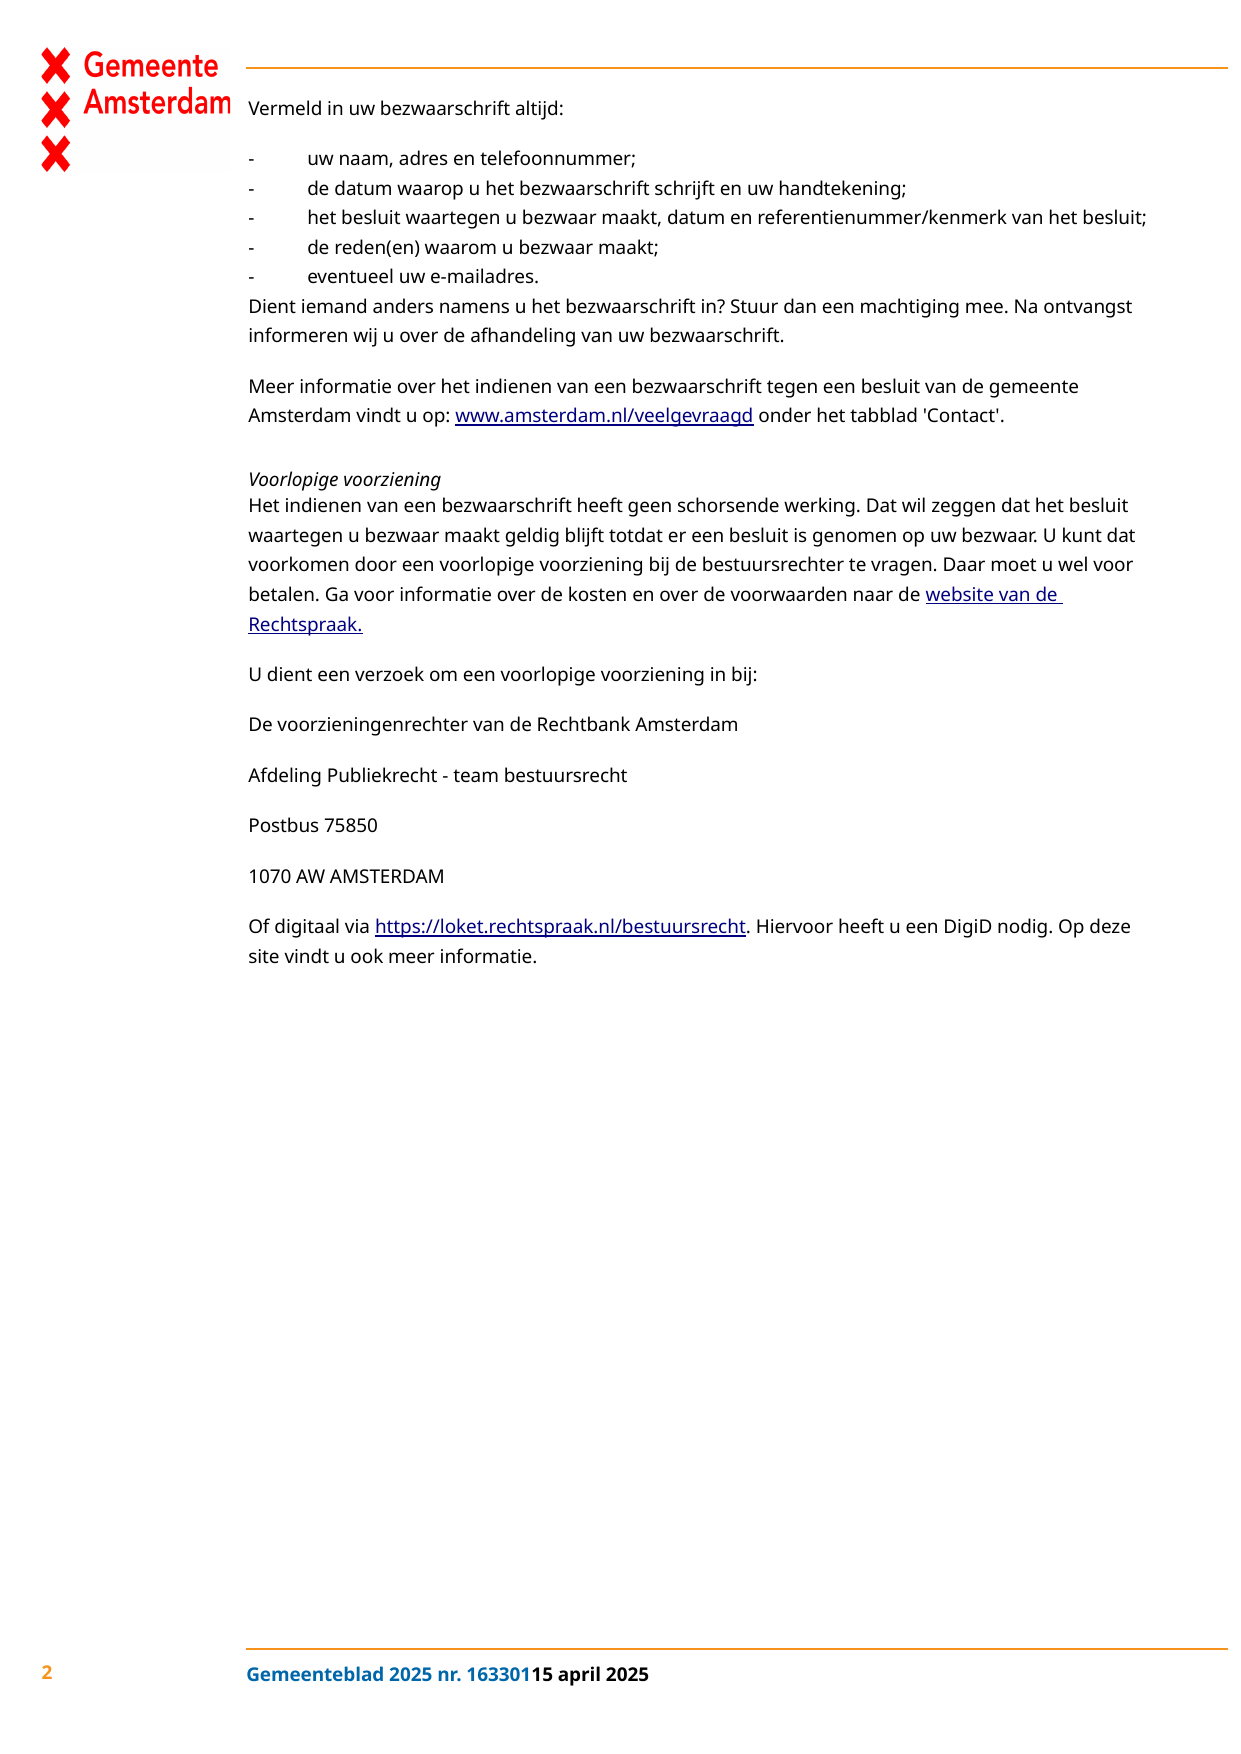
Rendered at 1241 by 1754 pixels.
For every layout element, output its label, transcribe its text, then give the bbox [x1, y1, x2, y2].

text Voorlopige voorziening [248, 467, 1152, 492]
text De voorzieningenrechter van de Rechtbank Amsterdam [248, 712, 1152, 737]
text Afdeling Publiekrecht - team bestuursrecht [248, 762, 1152, 788]
text Vermeld in uw bezwaarschrift altijd: [248, 95, 1152, 121]
list uw naam, adres en telefoonnummer; [248, 145, 1152, 171]
text U dient een verzoek om een voorlopige voorziening in bij: [248, 661, 1152, 687]
list de datum waarop u het bezwaarschrift schrijft en uw handtekening; [248, 175, 1152, 201]
text Meer informatie over het indienen van een bezwaarschrift tegen een besluit van de gemeente Amsterdam vindt u op: www.amsterdam.nl/veelgevraagd onder het tabblad 'Contact'. [248, 373, 1152, 428]
list de reden(en) waarom u bezwaar maakt; [248, 234, 1152, 260]
text Het indienen van een bezwaarschrift heeft geen schorsende werking. Dat wil zeggen dat het besluit waartegen u bezwaar maakt geldig blijft totdat er een besluit is genomen op uw bezwaar. U kunt dat voorkomen door een voorlopige voorziening bij de bestuursrechter te vragen. Daar moet u wel voor betalen. Ga voor informatie over de kosten en over de voorwaarden naar de website van de Rechtspraak. [248, 492, 1152, 636]
picture [41, 47, 231, 172]
text Postbus 75850 [248, 812, 1152, 838]
text Of digitaal via https://loket.rechtspraak.nl/bestuursrecht. Hiervoor heeft u een DigiD nodig. Op deze site vindt u ook meer informatie. [248, 913, 1152, 968]
text Dient iemand anders namens u het bezwaarschrift in? Stuur dan een machtiging mee. Na ontvangst informeren wij u over de afhandeling van uw bezwaarschrift. [248, 293, 1152, 348]
text 1070 AW AMSTERDAM [248, 863, 1152, 888]
list het besluit waartegen u bezwaar maakt, datum en referentienummer/kenmerk van het besluit; [248, 204, 1152, 230]
list eventueel uw e-mailadres. [248, 263, 1152, 289]
